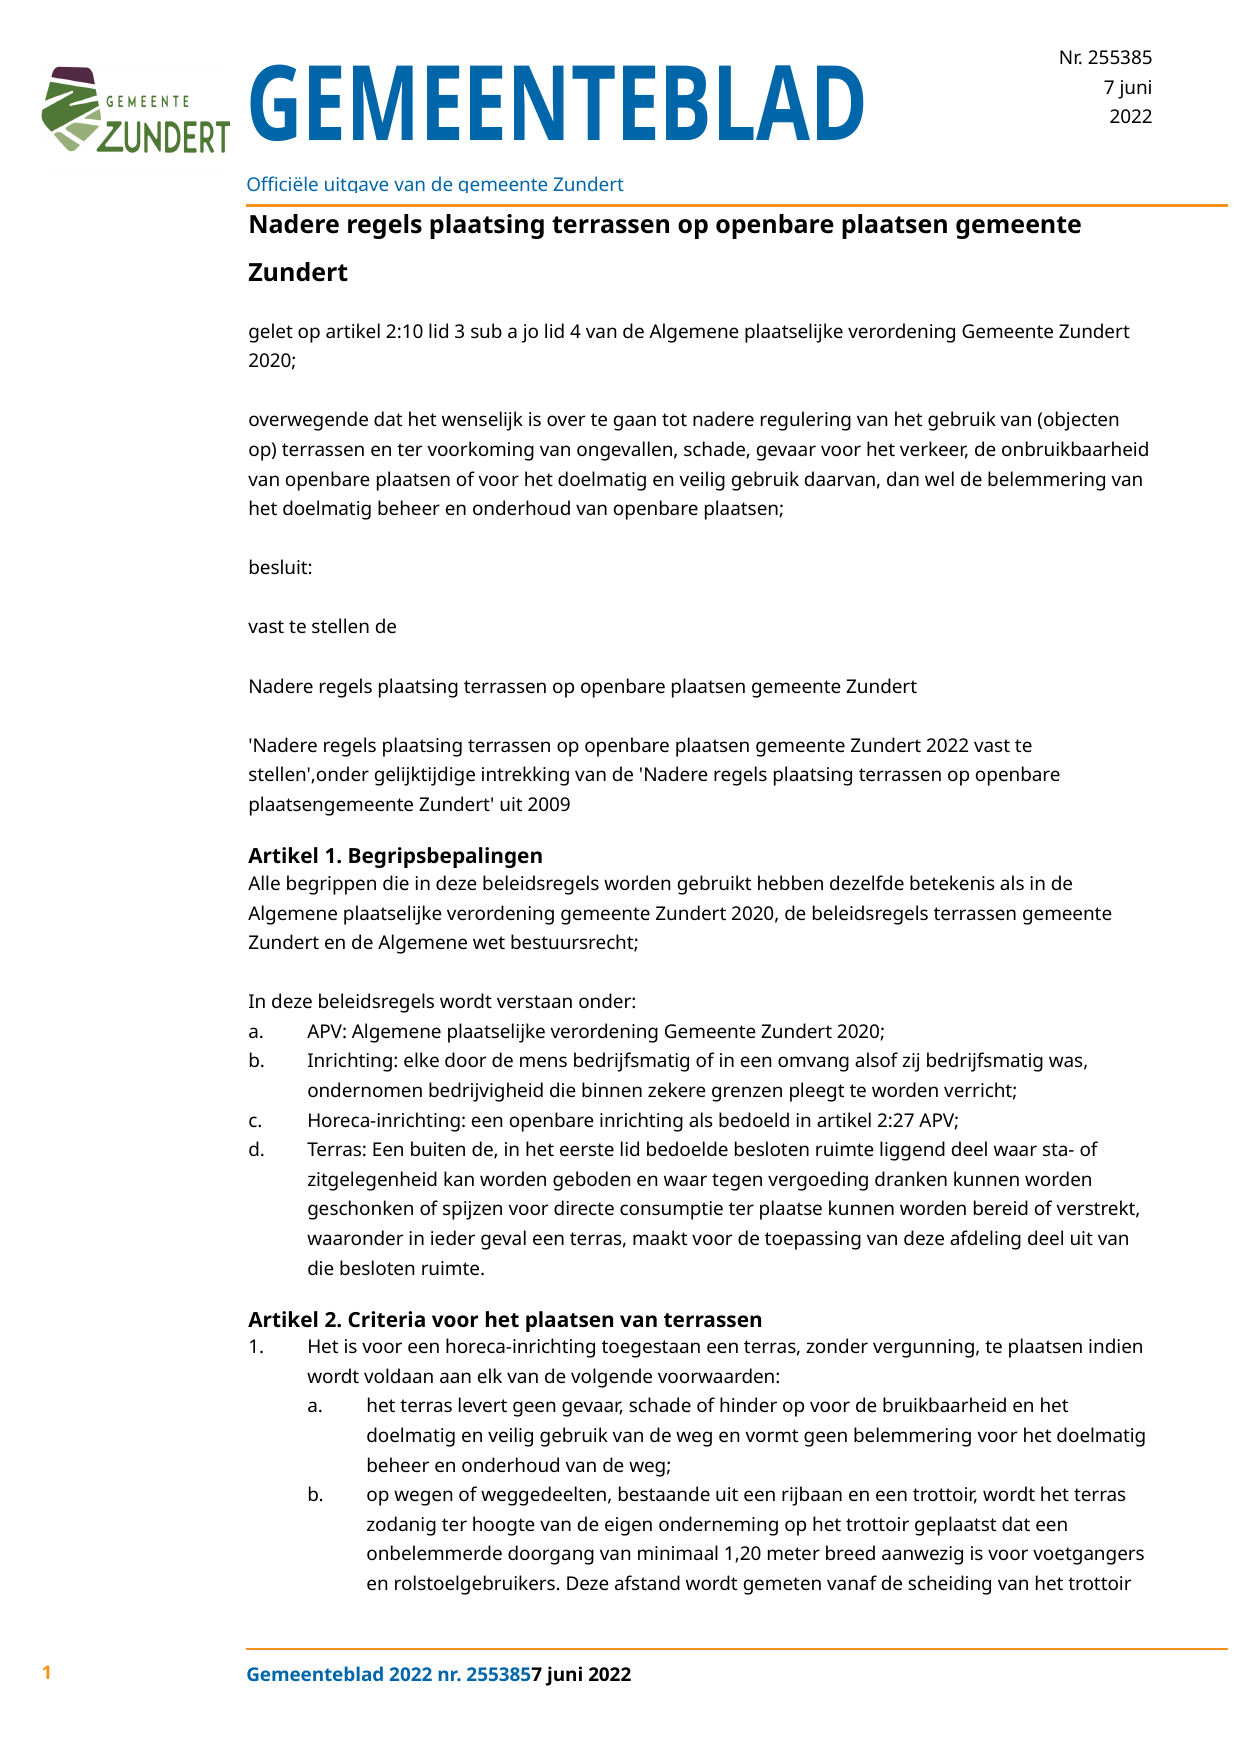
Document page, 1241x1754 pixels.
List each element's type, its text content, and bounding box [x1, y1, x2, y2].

text Artikel 1. Begripsbepalingen [248, 842, 1152, 870]
text Alle begrippen die in deze beleidsregels worden gebruikt hebben dezelfde betekenis als in de Algemene plaatselijke verordening gemeente Zundert 2020, de beleidsregels terrassen gemeente Zundert en de Algemene wet bestuursrecht; [248, 870, 1152, 955]
list op wegen of weggedeelten, bestaande uit een rijbaan en een trottoir, wordt het terras zodanig ter hoogte van de eigen onderneming op het trottoir geplaatst dat een onbelemmerde doorgang van minimaal 1,20 meter breed aanwezig is voor voetgangers en rolstoelgebruikers. Deze afstand wordt gemeten vanaf de scheiding van het trottoir [307, 1481, 1152, 1596]
picture [41, 47, 231, 172]
text Nadere regels plaatsing terrassen op openbare plaatsen gemeente Zundert [248, 207, 1152, 288]
list het terras levert geen gevaar, schade of hinder op voor de bruikbaarheid en het doelmatig en veilig gebruik van de weg en vormt geen belemmering voor het doelmatig beheer en onderhoud van de weg; [307, 1393, 1152, 1478]
text gelet op artikel 2:10 lid 3 sub a jo lid 4 van de Algemene plaatselijke verordening Gemeente Zundert 2020; [248, 318, 1152, 373]
text vast te stellen de [248, 614, 1152, 639]
text overwegende dat het wenselijk is over te gaan tot nadere regulering van het gebruik van (objecten op) terrassen en ter voorkoming van ongevallen, schade, gevaar voor het verkeer, de onbruikbaarheid van openbare plaatsen of voor het doelmatig en veilig gebruik daarvan, dan wel de belemmering van het doelmatig beheer en onderhoud van openbare plaatsen; [248, 407, 1152, 521]
list Het is voor een horeca-inrichting toegestaan een terras, zonder vergunning, te plaatsen indien wordt voldaan aan elk van de volgende voorwaarden: [248, 1333, 1152, 1389]
text besluit: [248, 554, 1152, 580]
list APV: Algemene plaatselijke verordening Gemeente Zundert 2020; [248, 1018, 1152, 1044]
text Artikel 2. Criteria voor het plaatsen van terrassen [248, 1305, 1152, 1333]
list Horeca-inrichting: een openbare inrichting als bedoeld in artikel 2:27 APV; [248, 1107, 1152, 1132]
text In deze beleidsregels wordt verstaan onder: [248, 988, 1152, 1014]
text 'Nadere regels plaatsing terrassen op openbare plaatsen gemeente Zundert 2022 vast te stellen',onder gelijktijdige intrekking van de 'Nadere regels plaatsing terrassen op openbare plaatsengemeente Zundert' uit 2009 [248, 732, 1152, 817]
list Terras: Een buiten de, in het eerste lid bedoelde besloten ruimte liggend deel waar sta- of zitgelegenheid kan worden geboden en waar tegen vergoeding dranken kunnen worden geschonken of spijzen voor directe consumptie ter plaatse kunnen worden bereid of verstrekt, waaronder in ieder geval een terras, maakt voor de toepassing van deze afdeling deel uit van die besloten ruimte. [248, 1136, 1152, 1280]
list Inrichting: elke door de mens bedrijfsmatig of in een omvang alsof zij bedrijfsmatig was, ondernomen bedrijvigheid die binnen zekere grenzen pleegt te worden verricht; [248, 1048, 1152, 1103]
text Nadere regels plaatsing terrassen op openbare plaatsen gemeente Zundert [248, 673, 1152, 699]
